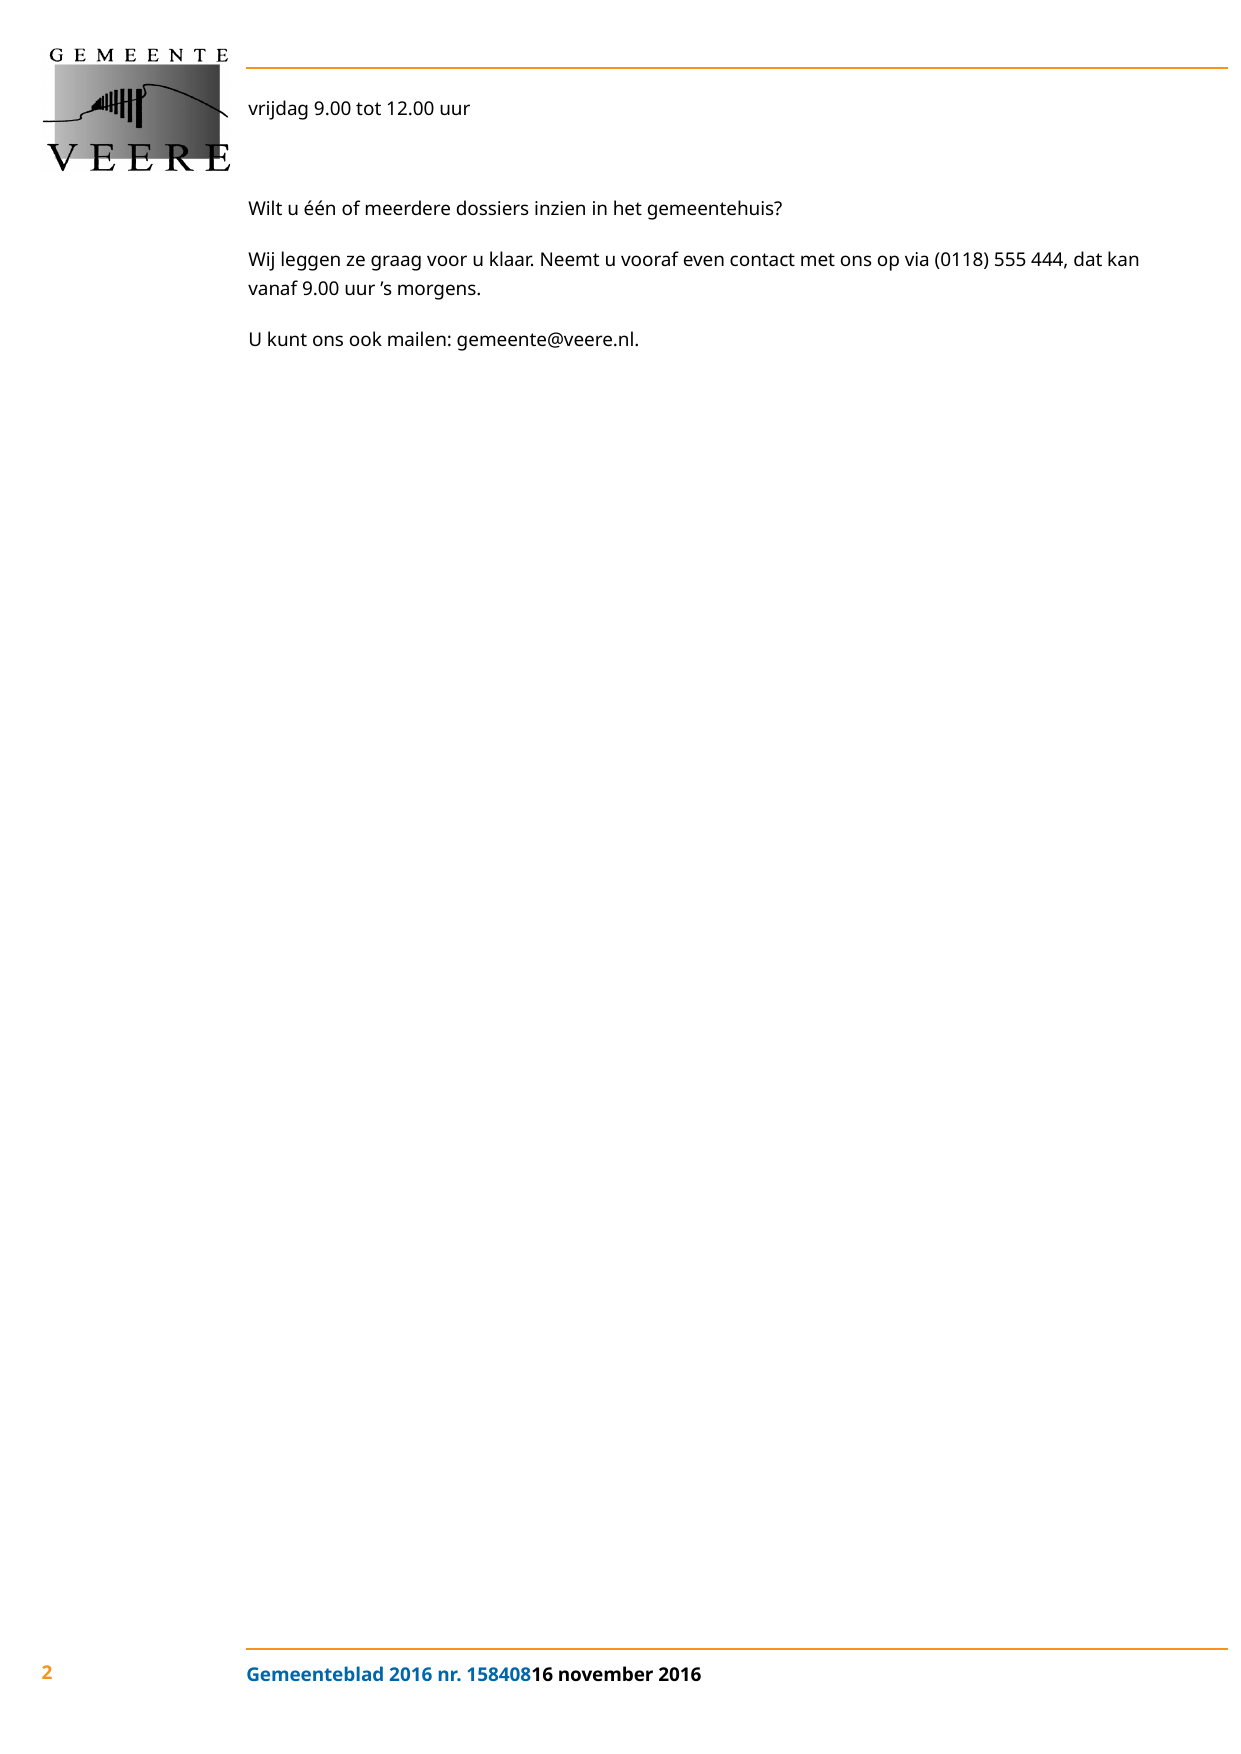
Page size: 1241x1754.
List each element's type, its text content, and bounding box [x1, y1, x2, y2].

text U kunt ons ook mailen: gemeente@veere.nl. [248, 326, 1152, 352]
picture [41, 47, 231, 172]
text Wij leggen ze graag voor u klaar. Neemt u vooraf even contact met ons op via (0118) 555 444, dat kan vanaf 9.00 uur ’s morgens. [248, 246, 1152, 301]
text vrijdag 9.00 tot 12.00 uur [248, 95, 1152, 121]
text Wilt u één of meerdere dossiers inzien in het gemeentehuis? [248, 196, 1152, 221]
